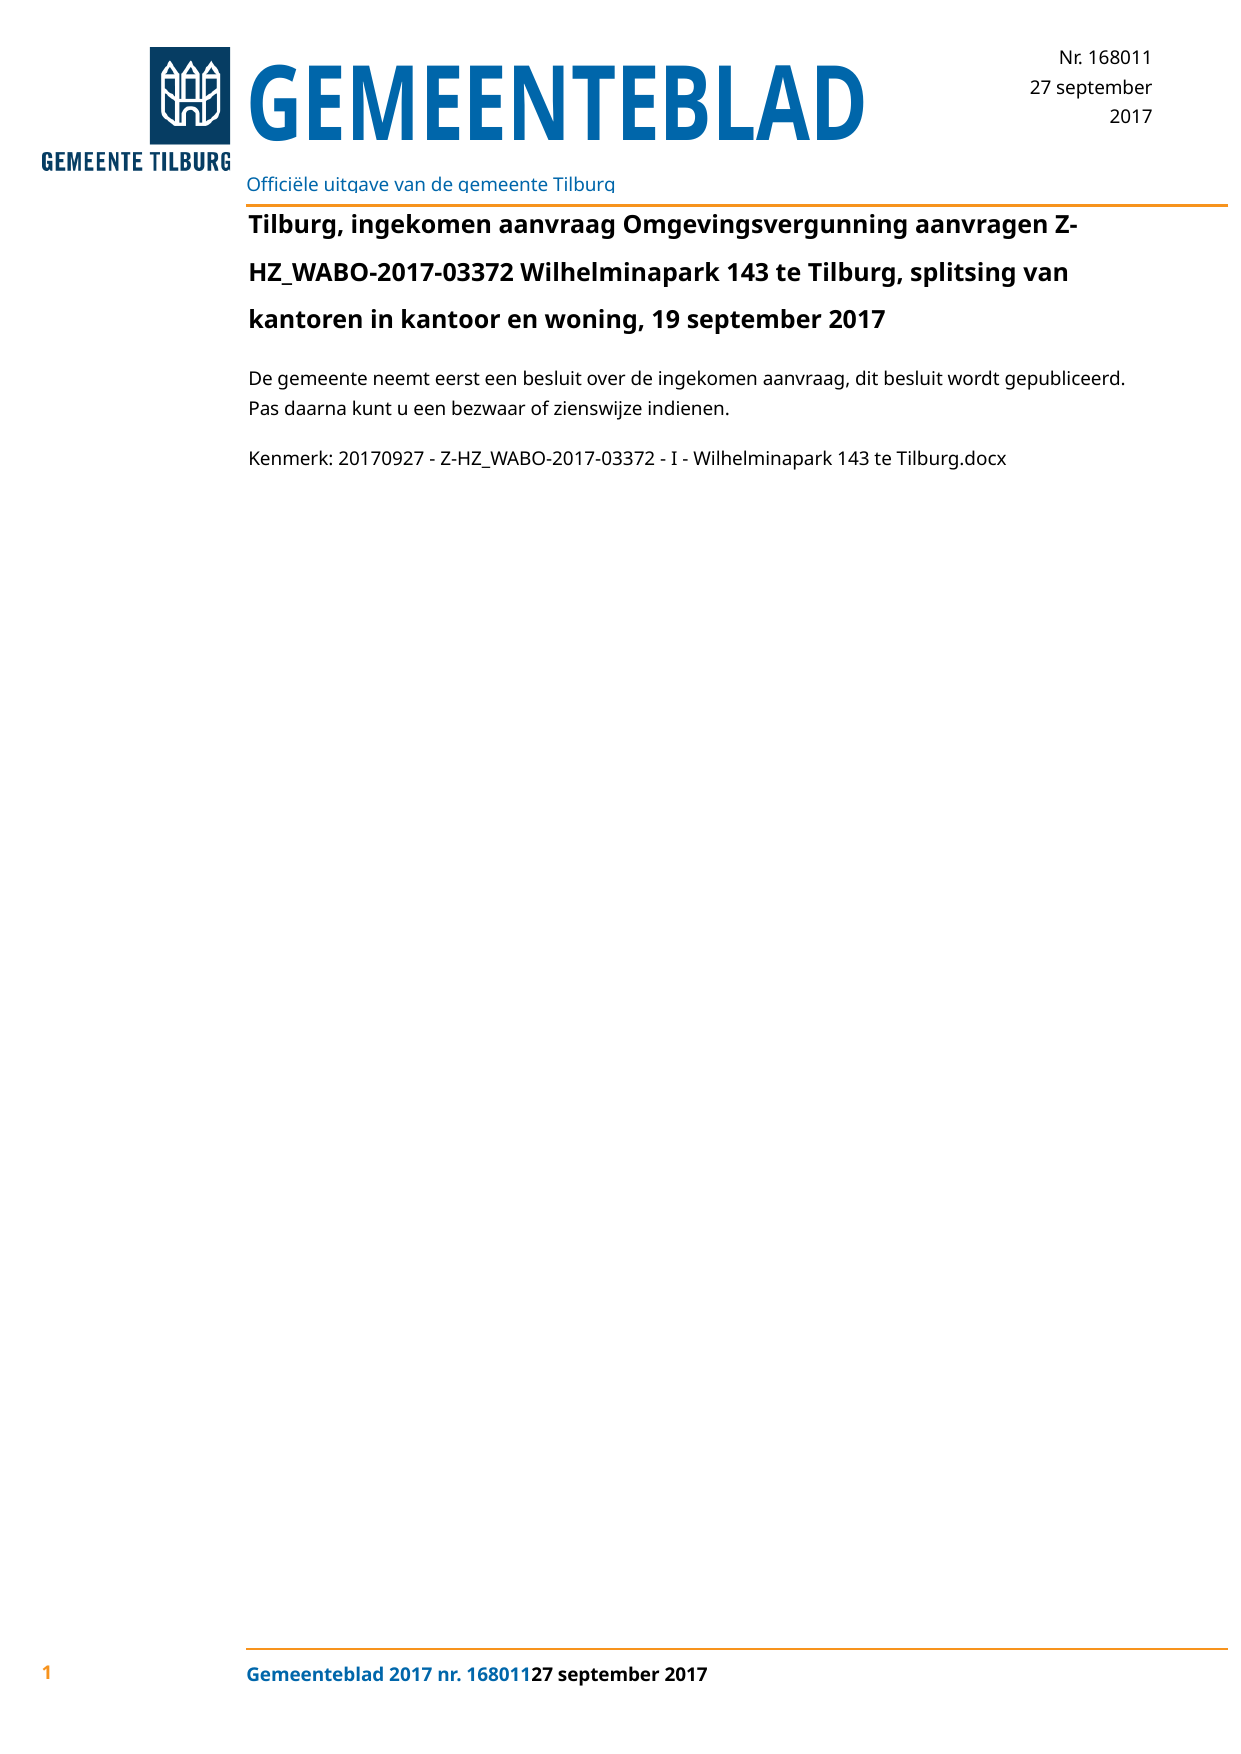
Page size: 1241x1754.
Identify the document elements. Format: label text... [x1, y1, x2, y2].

text Tilburg, ingekomen aanvraag Omgevingsvergunning aanvragen Z-HZ_WABO-2017-03372 Wilhelminapark 143 te Tilburg, splitsing van kantoren in kantoor en woning, 19 september 2017 [248, 207, 1152, 336]
text Kenmerk: 20170927 - Z-HZ_WABO-2017-03372 - I - Wilhelminapark 143 te Tilburg.docx [248, 446, 1152, 471]
picture [41, 47, 231, 172]
text De gemeente neemt eerst een besluit over de ingekomen aanvraag, dit besluit wordt gepubliceerd. Pas daarna kunt u een bezwaar of zienswijze indienen. [248, 366, 1152, 421]
